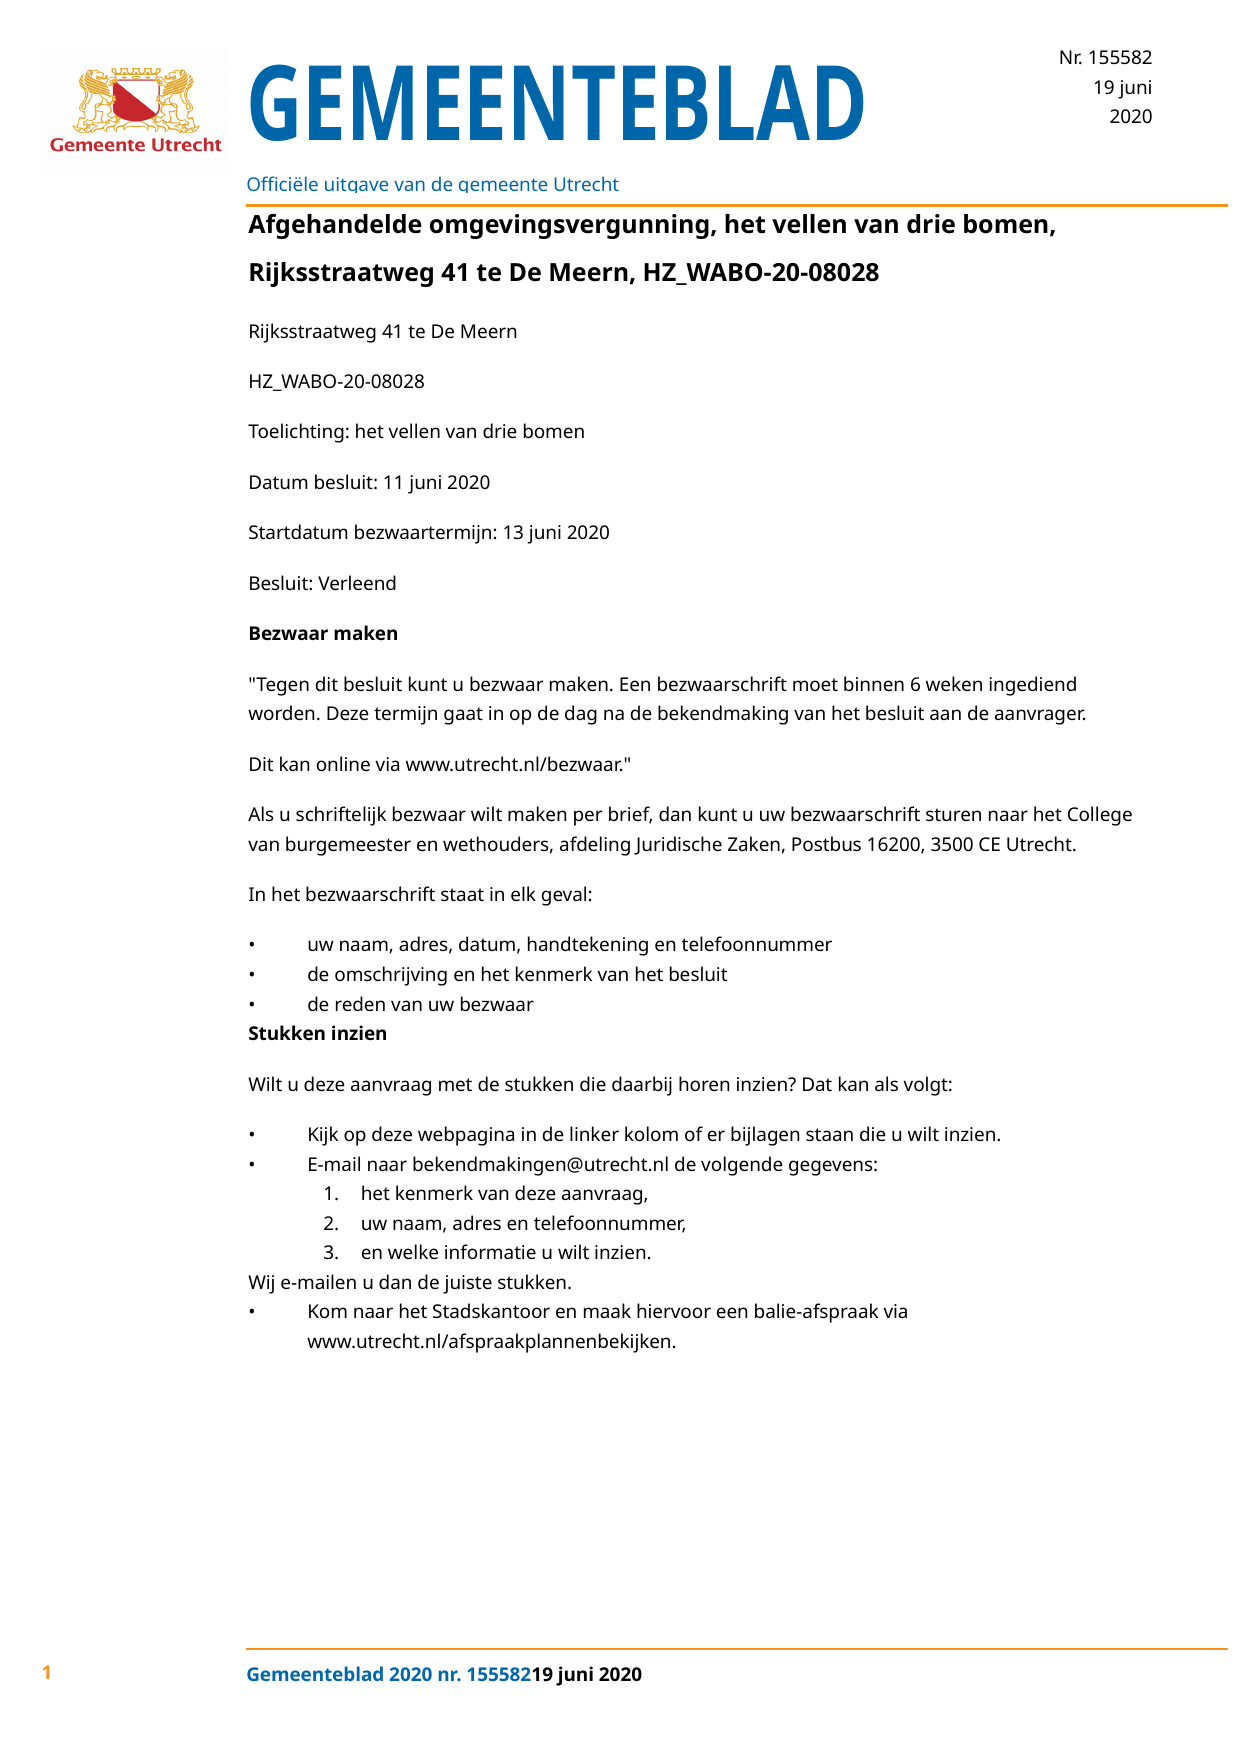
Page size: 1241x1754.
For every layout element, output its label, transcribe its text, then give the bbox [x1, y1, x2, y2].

picture [41, 47, 231, 172]
list de omschrijving en het kenmerk van het besluit [248, 961, 1152, 987]
text Bezwaar maken [248, 620, 1152, 646]
text Datum besluit: 11 juni 2020 [248, 469, 1152, 495]
text Dit kan online via www.utrecht.nl/bezwaar." [248, 751, 1152, 777]
list de reden van uw bezwaar [248, 991, 1152, 1017]
list en welke informatie u wilt inzien. [323, 1239, 1152, 1265]
text Toelichting: het vellen van drie bomen [248, 419, 1152, 444]
text Besluit: Verleend [248, 570, 1152, 596]
text "Tegen dit besluit kunt u bezwaar maken. Een bezwaarschrift moet binnen 6 weken ingediend worden. Deze termijn gaat in op de dag na de bekendmaking van het besluit aan de aanvrager. [248, 671, 1152, 726]
text Wilt u deze aanvraag met de stukken die daarbij horen inzien? Dat kan als volgt: [248, 1071, 1152, 1097]
text Als u schriftelijk bezwaar wilt maken per brief, dan kunt u uw bezwaarschrift sturen naar het College van burgemeester en wethouders, afdeling Juridische Zaken, Postbus 16200, 3500 CE Utrecht. [248, 801, 1152, 857]
list het kenmerk van deze aanvraag, [323, 1180, 1152, 1206]
list Kom naar het Stadskantoor en maak hiervoor een balie-afspraak via www.utrecht.nl/afspraakplannenbekijken. [248, 1299, 1152, 1354]
text Afgehandelde omgevingsvergunning, het vellen van drie bomen, Rijksstraatweg 41 te De Meern, HZ_WABO-20-08028 [248, 207, 1152, 288]
list uw naam, adres, datum, handtekening en telefoonnummer [248, 932, 1152, 957]
text Wij e-mailen u dan de juiste stukken. [248, 1269, 1152, 1295]
text In het bezwaarschrift staat in elk geval: [248, 881, 1152, 907]
text Stukken inzien [248, 1020, 1152, 1046]
text Startdatum bezwaartermijn: 13 juni 2020 [248, 519, 1152, 545]
list E-mail naar bekendmakingen@utrecht.nl de volgende gegevens: [248, 1151, 1152, 1177]
list Kijk op deze webpagina in de linker kolom of er bijlagen staan die u wilt inzien. [248, 1121, 1152, 1147]
text Rijksstraatweg 41 te De Meern [248, 318, 1152, 344]
text HZ_WABO-20-08028 [248, 368, 1152, 394]
list uw naam, adres en telefoonnummer, [323, 1210, 1152, 1236]
